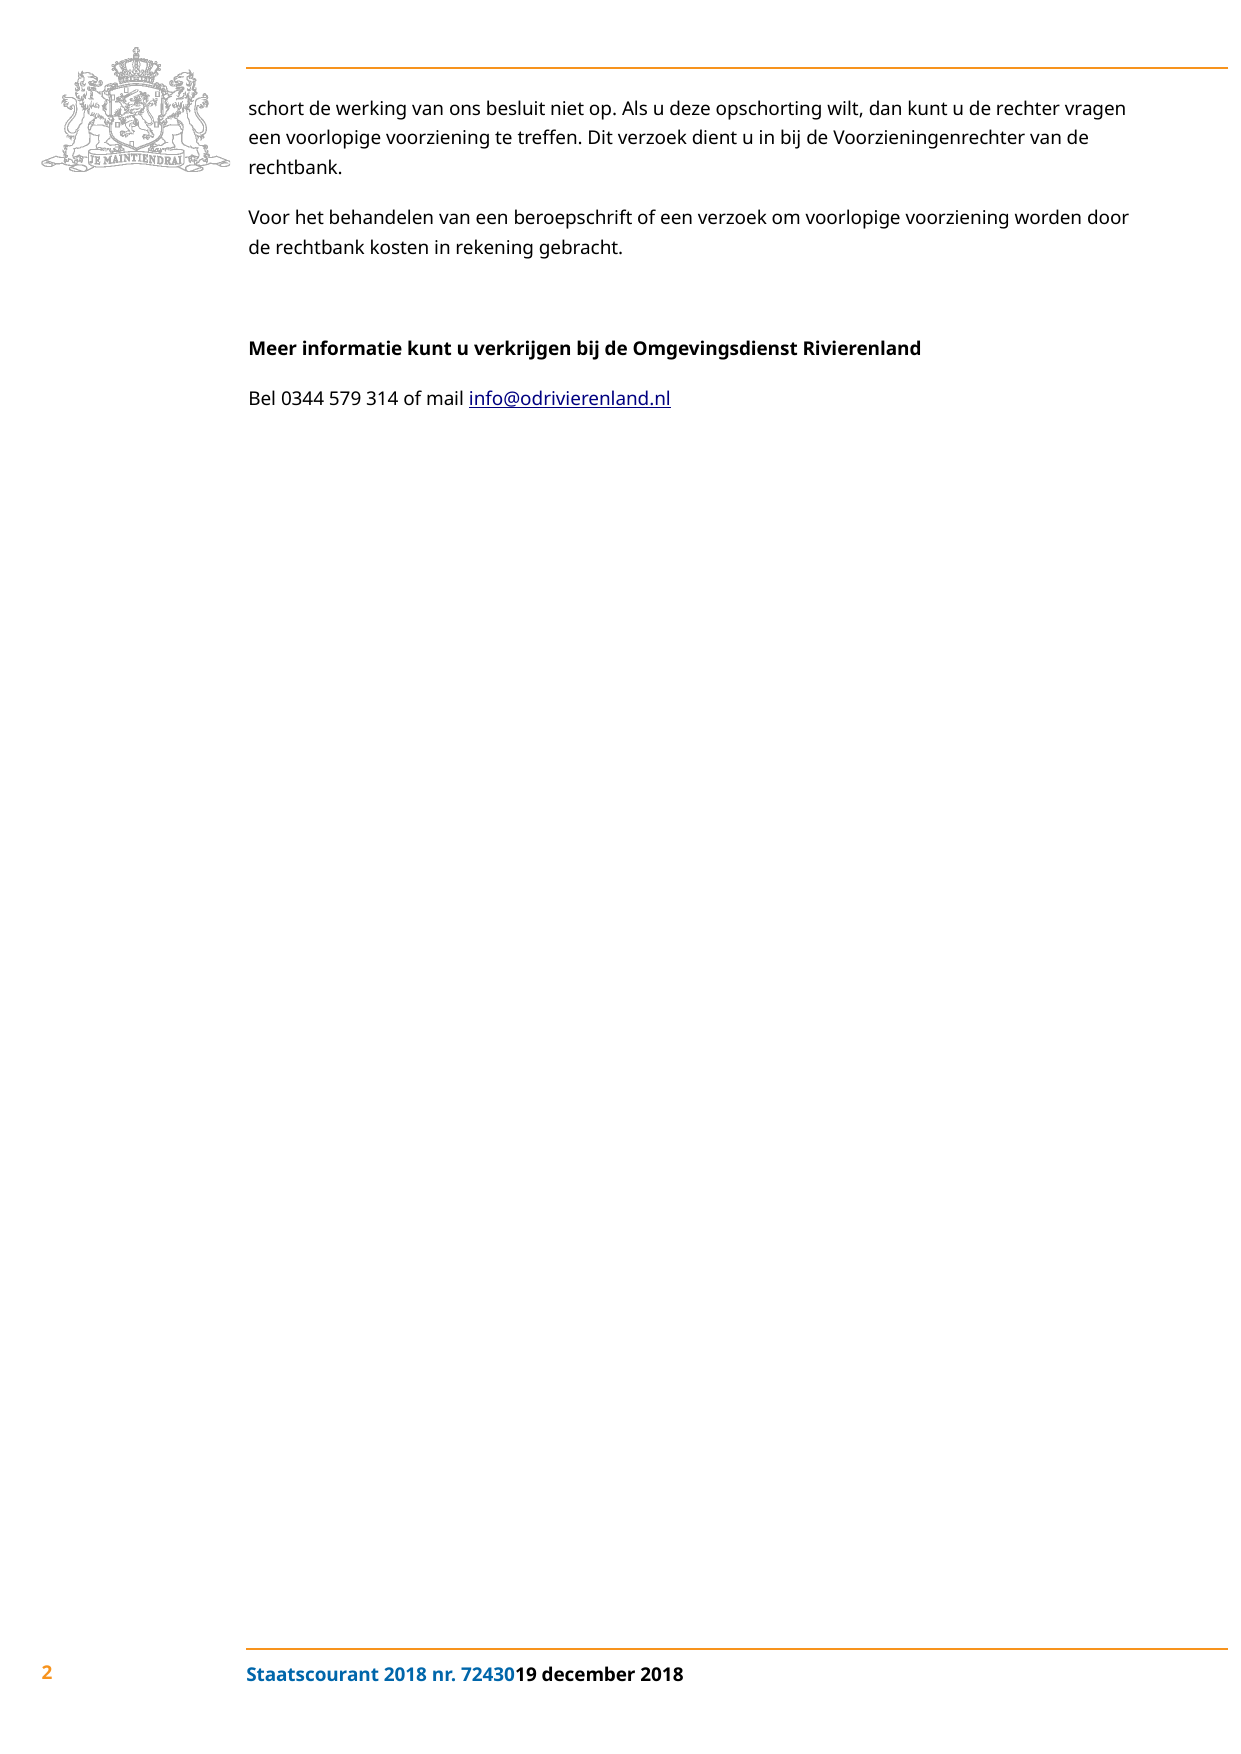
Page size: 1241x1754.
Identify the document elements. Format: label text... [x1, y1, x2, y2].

text Meer informatie kunt u verkrijgen bij de Omgevingsdienst Rivierenland [248, 335, 1152, 361]
picture [41, 47, 231, 172]
text schort de werking van ons besluit niet op. Als u deze opschorting wilt, dan kunt u de rechter vragen een voorlopige voorziening te treffen. Dit verzoek dient u in bij de Voorzieningenrechter van de rechtbank. [248, 95, 1152, 180]
text Bel 0344 579 314 of mail info@odrivierenland.nl [248, 385, 1152, 411]
text Voor het behandelen van een beroepschrift of een verzoek om voorlopige voorziening worden door de rechtbank kosten in rekening gebracht. [248, 204, 1152, 260]
